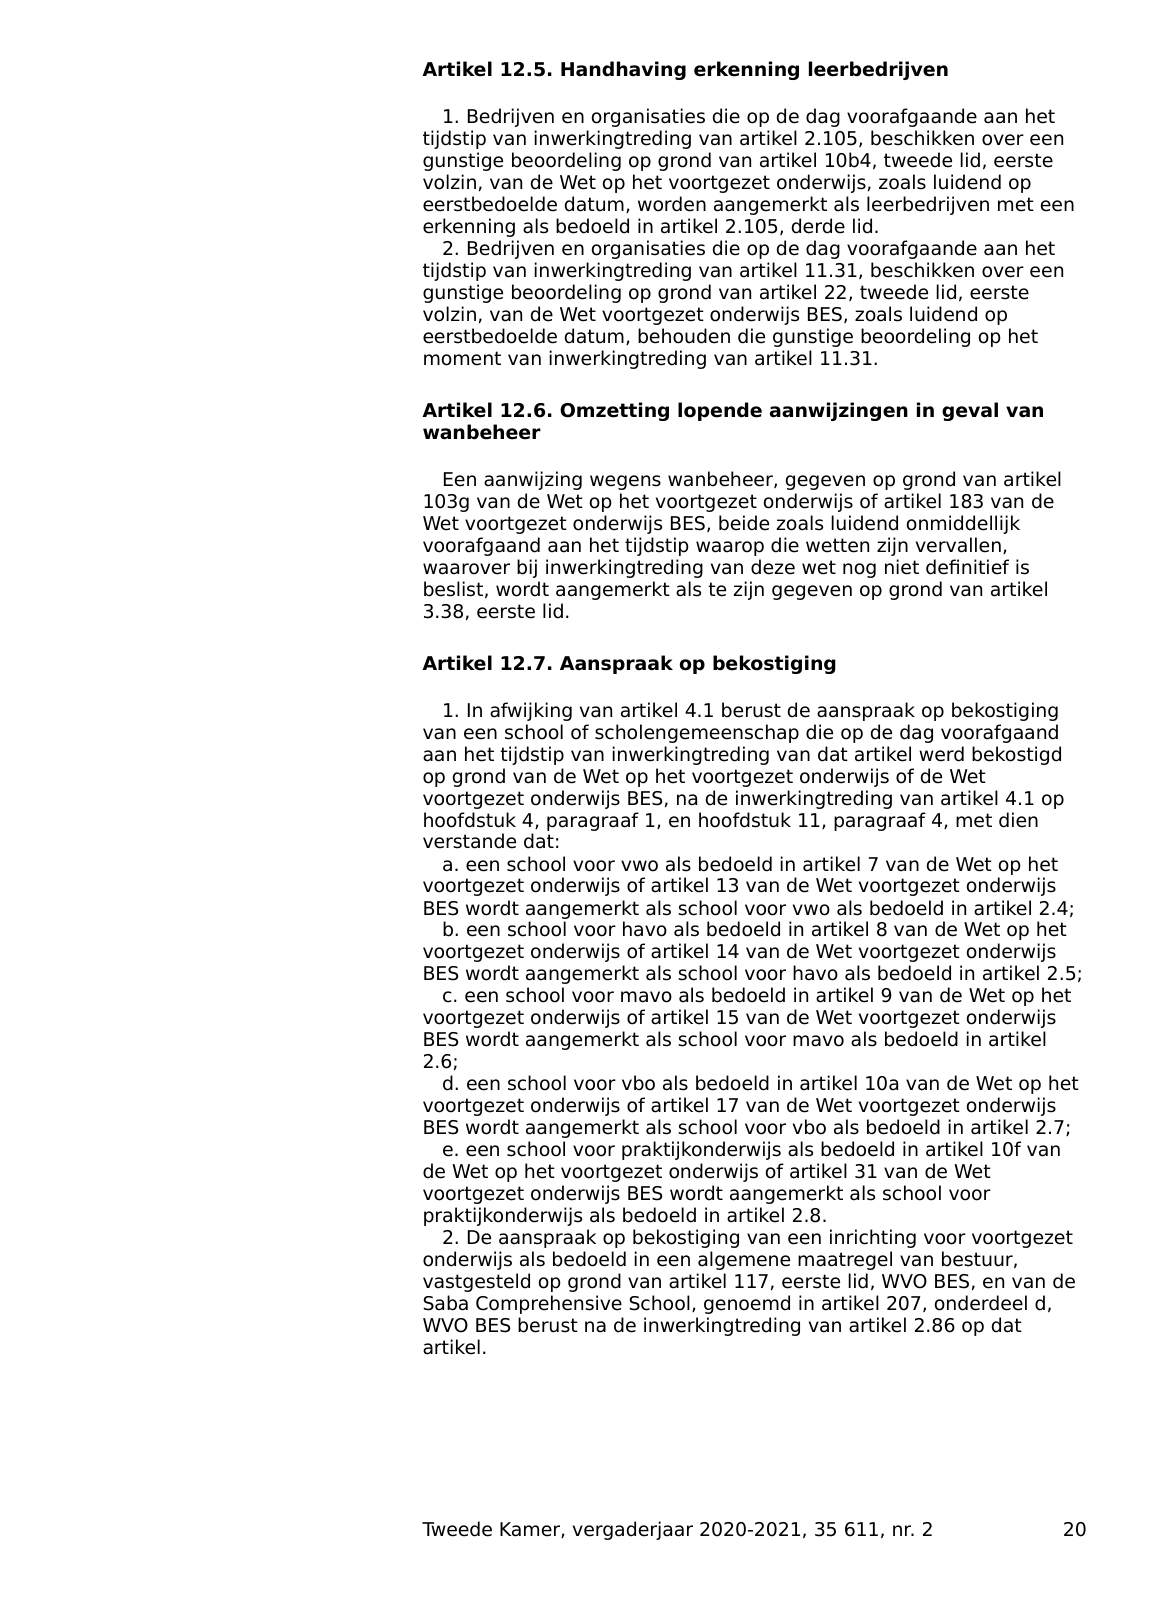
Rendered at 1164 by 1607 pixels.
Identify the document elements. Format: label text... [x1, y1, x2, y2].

subtitle Artikel 12.7. Aanspraak op bekostiging [422, 653, 1087, 674]
text c. een school voor mavo als bedoeld in artikel 9 van de Wet op het voortgezet onderwijs of artikel 15 van de Wet voortgezet onderwijs BES wordt aangemerkt als school voor mavo als bedoeld in artikel 2.6; [422, 985, 1087, 1073]
text 2. De aanspraak op bekostiging van een inrichting voor voortgezet onderwijs als bedoeld in een algemene maatregel van bestuur, vastgesteld op grond van artikel 117, eerste lid, WVO BES, en van de Saba Comprehensive School, genoemd in artikel 207, onderdeel d, WVO BES berust na de inwerkingtreding van artikel 2.86 op dat artikel. [422, 1227, 1087, 1359]
text a. een school voor vwo als bedoeld in artikel 7 van de Wet op het voortgezet onderwijs of artikel 13 van de Wet voortgezet onderwijs BES wordt aangemerkt als school voor vwo als bedoeld in artikel 2.4; [422, 853, 1087, 919]
text 2. Bedrijven en organisaties die op de dag voorafgaande aan het tijdstip van inwerkingtreding van artikel 11.31, beschikken over een gunstige beoordeling op grond van artikel 22, tweede lid, eerste volzin, van de Wet voortgezet onderwijs BES, zoals luidend op eerstbedoelde datum, behouden die gunstige beoordeling op het moment van inwerkingtreding van artikel 11.31. [422, 238, 1087, 370]
text e. een school voor praktijkonderwijs als bedoeld in artikel 10f van de Wet op het voortgezet onderwijs of artikel 31 van de Wet voortgezet onderwijs BES wordt aangemerkt als school voor praktijkonderwijs als bedoeld in artikel 2.8. [422, 1139, 1087, 1227]
text b. een school voor havo als bedoeld in artikel 8 van de Wet op het voortgezet onderwijs of artikel 14 van de Wet voortgezet onderwijs BES wordt aangemerkt als school voor havo als bedoeld in artikel 2.5; [422, 919, 1087, 985]
subtitle Artikel 12.5. Handhaving erkenning leerbedrijven [422, 59, 1087, 81]
text d. een school voor vbo als bedoeld in artikel 10a van de Wet op het voortgezet onderwijs of artikel 17 van de Wet voortgezet onderwijs BES wordt aangemerkt als school voor vbo als bedoeld in artikel 2.7; [422, 1073, 1087, 1139]
text 1. In afwijking van artikel 4.1 berust de aanspraak op bekostiging van een school of scholengemeenschap die op de dag voorafgaand aan het tijdstip van inwerkingtreding van dat artikel werd bekostigd op grond van de Wet op het voortgezet onderwijs of de Wet voortgezet onderwijs BES, na de inwerkingtreding van artikel 4.1 op hoofdstuk 4, paragraaf 1, en hoofdstuk 11, paragraaf 4, met dien verstande dat: [422, 699, 1087, 853]
text Een aanwijzing wegens wanbeheer, gegeven op grond van artikel 103g van de Wet op het voortgezet onderwijs of artikel 183 van de Wet voortgezet onderwijs BES, beide zoals luidend onmiddellijk voorafgaand aan het tijdstip waarop die wetten zijn vervallen, waarover bij inwerkingtreding van deze wet nog niet definitief is beslist, wordt aangemerkt als te zijn gegeven op grond van artikel 3.38, eerste lid. [422, 469, 1087, 623]
subtitle Artikel 12.6. Omzetting lopende aanwijzingen in geval van wanbeheer [422, 400, 1087, 444]
text 1. Bedrijven en organisaties die op de dag voorafgaande aan het tijdstip van inwerkingtreding van artikel 2.105, beschikken over een gunstige beoordeling op grond van artikel 10b4, tweede lid, eerste volzin, van de Wet op het voortgezet onderwijs, zoals luidend op eerstbedoelde datum, worden aangemerkt als leerbedrijven met een erkenning als bedoeld in artikel 2.105, derde lid. [422, 106, 1087, 238]
